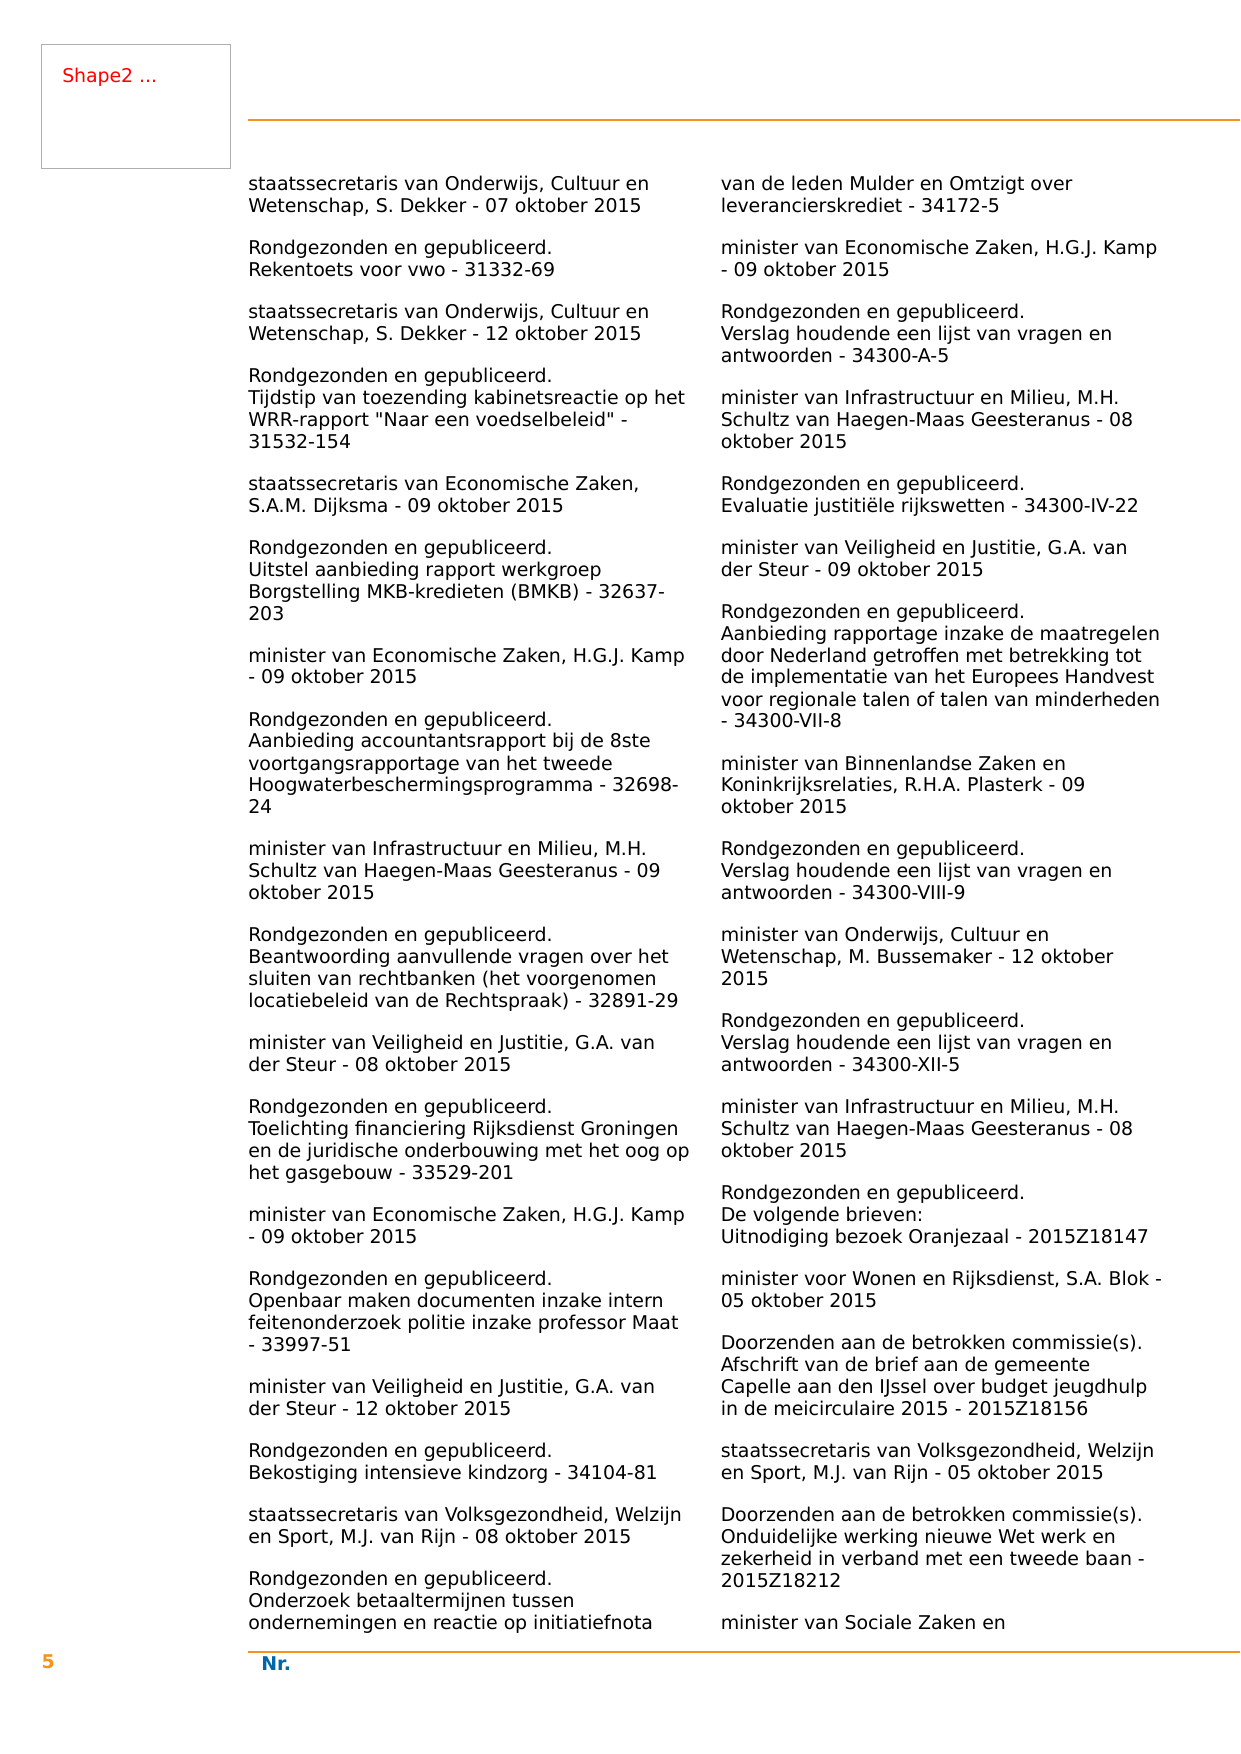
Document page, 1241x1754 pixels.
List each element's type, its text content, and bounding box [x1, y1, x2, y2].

text Doorzenden aan de betrokken commissie(s). [721, 1332, 1163, 1354]
text Rondgezonden en gepubliceerd. [721, 1010, 1163, 1032]
text Rekentoets voor vwo - 31332-69 [248, 259, 691, 281]
text Rondgezonden en gepubliceerd. [248, 1268, 691, 1290]
text van de leden Mulder en Omtzigt over leverancierskrediet - 34172-5 [721, 173, 1163, 217]
text Bekostiging intensieve kindzorg - 34104-81 [248, 1462, 691, 1484]
text staatssecretaris van Economische Zaken, S.A.M. Dijksma - 09 oktober 2015 [248, 473, 691, 517]
text Uitnodiging bezoek Oranjezaal - 2015Z18147 [721, 1226, 1163, 1248]
text Rondgezonden en gepubliceerd. [248, 365, 691, 387]
text Toelichting financiering Rijksdienst Groningen en de juridische onderbouwing met het oog op het gasgebouw - 33529-201 [248, 1118, 691, 1184]
text Rondgezonden en gepubliceerd. [721, 473, 1163, 494]
text minister van Veiligheid en Justitie, G.A. van der Steur - 12 oktober 2015 [248, 1376, 691, 1420]
text Beantwoording aanvullende vragen over het sluiten van rechtbanken (het voorgenomen locatiebeleid van de Rechtspraak) - 32891-29 [248, 946, 691, 1012]
text Rondgezonden en gepubliceerd. [721, 301, 1163, 323]
text minister van Economische Zaken, H.G.J. Kamp - 09 oktober 2015 [721, 237, 1163, 281]
text Rondgezonden en gepubliceerd. [721, 838, 1163, 860]
text Rondgezonden en gepubliceerd. [248, 1568, 691, 1590]
text Rondgezonden en gepubliceerd. [248, 1096, 691, 1118]
text minister van Infrastructuur en Milieu, M.H. Schultz van Haegen-Maas Geesteranus - 08 oktober 2015 [721, 1096, 1163, 1162]
text minister van Onderwijs, Cultuur en Wetenschap, M. Bussemaker - 12 oktober 2015 [721, 924, 1163, 990]
text Rondgezonden en gepubliceerd. [248, 237, 691, 259]
text minister van Veiligheid en Justitie, G.A. van der Steur - 09 oktober 2015 [721, 537, 1163, 581]
text staatssecretaris van Volksgezondheid, Welzijn en Sport, M.J. van Rijn - 05 oktober 2015 [721, 1440, 1163, 1484]
text minister van Infrastructuur en Milieu, M.H. Schultz van Haegen-Maas Geesteranus - 08 oktober 2015 [721, 387, 1163, 453]
text Rondgezonden en gepubliceerd. [248, 537, 691, 558]
text Verslag houdende een lijst van vragen en antwoorden - 34300-A-5 [721, 323, 1163, 367]
text staatssecretaris van Onderwijs, Cultuur en Wetenschap, S. Dekker - 07 oktober 2015 [248, 173, 691, 217]
text Rondgezonden en gepubliceerd. [721, 601, 1163, 622]
text Onduidelijke werking nieuwe Wet werk en zekerheid in verband met een tweede baan - 2015Z18212 [721, 1526, 1163, 1592]
text Rondgezonden en gepubliceerd. [248, 924, 691, 946]
text Uitstel aanbieding rapport werkgroep Borgstelling MKB-kredieten (BMKB) - 32637-203 [248, 558, 691, 624]
text Evaluatie justitiële rijkswetten - 34300-IV-22 [721, 494, 1163, 517]
text staatssecretaris van Volksgezondheid, Welzijn en Sport, M.J. van Rijn - 08 oktober 2015 [248, 1504, 691, 1548]
text minister van Binnenlandse Zaken en Koninkrijksrelaties, R.H.A. Plasterk - 09 oktober 2015 [721, 752, 1163, 818]
text minister van Economische Zaken, H.G.J. Kamp - 09 oktober 2015 [248, 644, 691, 688]
text minister voor Wonen en Rijksdienst, S.A. Blok - 05 oktober 2015 [721, 1268, 1163, 1312]
text Onderzoek betaaltermijnen tussen ondernemingen en reactie op initiatiefnota [248, 1590, 691, 1634]
text Verslag houdende een lijst van vragen en antwoorden - 34300-VIII-9 [721, 860, 1163, 904]
text Tijdstip van toezending kabinetsreactie op het WRR-rapport "Naar een voedselbeleid" - 31532-154 [248, 387, 691, 453]
text Aanbieding rapportage inzake de maatregelen door Nederland getroffen met betrekking tot de implementatie van het Europees Handvest voor regionale talen of talen van minderheden - 34300-VII-8 [721, 622, 1163, 732]
text minister van Economische Zaken, H.G.J. Kamp - 09 oktober 2015 [248, 1204, 691, 1248]
text Verslag houdende een lijst van vragen en antwoorden - 34300-XII-5 [721, 1032, 1163, 1076]
text Aanbieding accountantsrapport bij de 8ste voortgangsrapportage van het tweede Hoogwaterbeschermingsprogramma - 32698-24 [248, 730, 691, 818]
text minister van Sociale Zaken en [721, 1612, 1163, 1634]
text staatssecretaris van Onderwijs, Cultuur en Wetenschap, S. Dekker - 12 oktober 2015 [248, 301, 691, 345]
text minister van Infrastructuur en Milieu, M.H. Schultz van Haegen-Maas Geesteranus - 09 oktober 2015 [248, 838, 691, 904]
text De volgende brieven: [721, 1204, 1163, 1226]
text Doorzenden aan de betrokken commissie(s). [721, 1504, 1163, 1526]
text Openbaar maken documenten inzake intern feitenonderzoek politie inzake professor Maat - 33997-51 [248, 1290, 691, 1356]
text Rondgezonden en gepubliceerd. [248, 1440, 691, 1462]
text Rondgezonden en gepubliceerd. [248, 708, 691, 730]
text minister van Veiligheid en Justitie, G.A. van der Steur - 08 oktober 2015 [248, 1032, 691, 1076]
text Afschrift van de brief aan de gemeente Capelle aan den IJssel over budget jeugdhulp in de meicirculaire 2015 - 2015Z18156 [721, 1354, 1163, 1420]
text Rondgezonden en gepubliceerd. [721, 1182, 1163, 1204]
